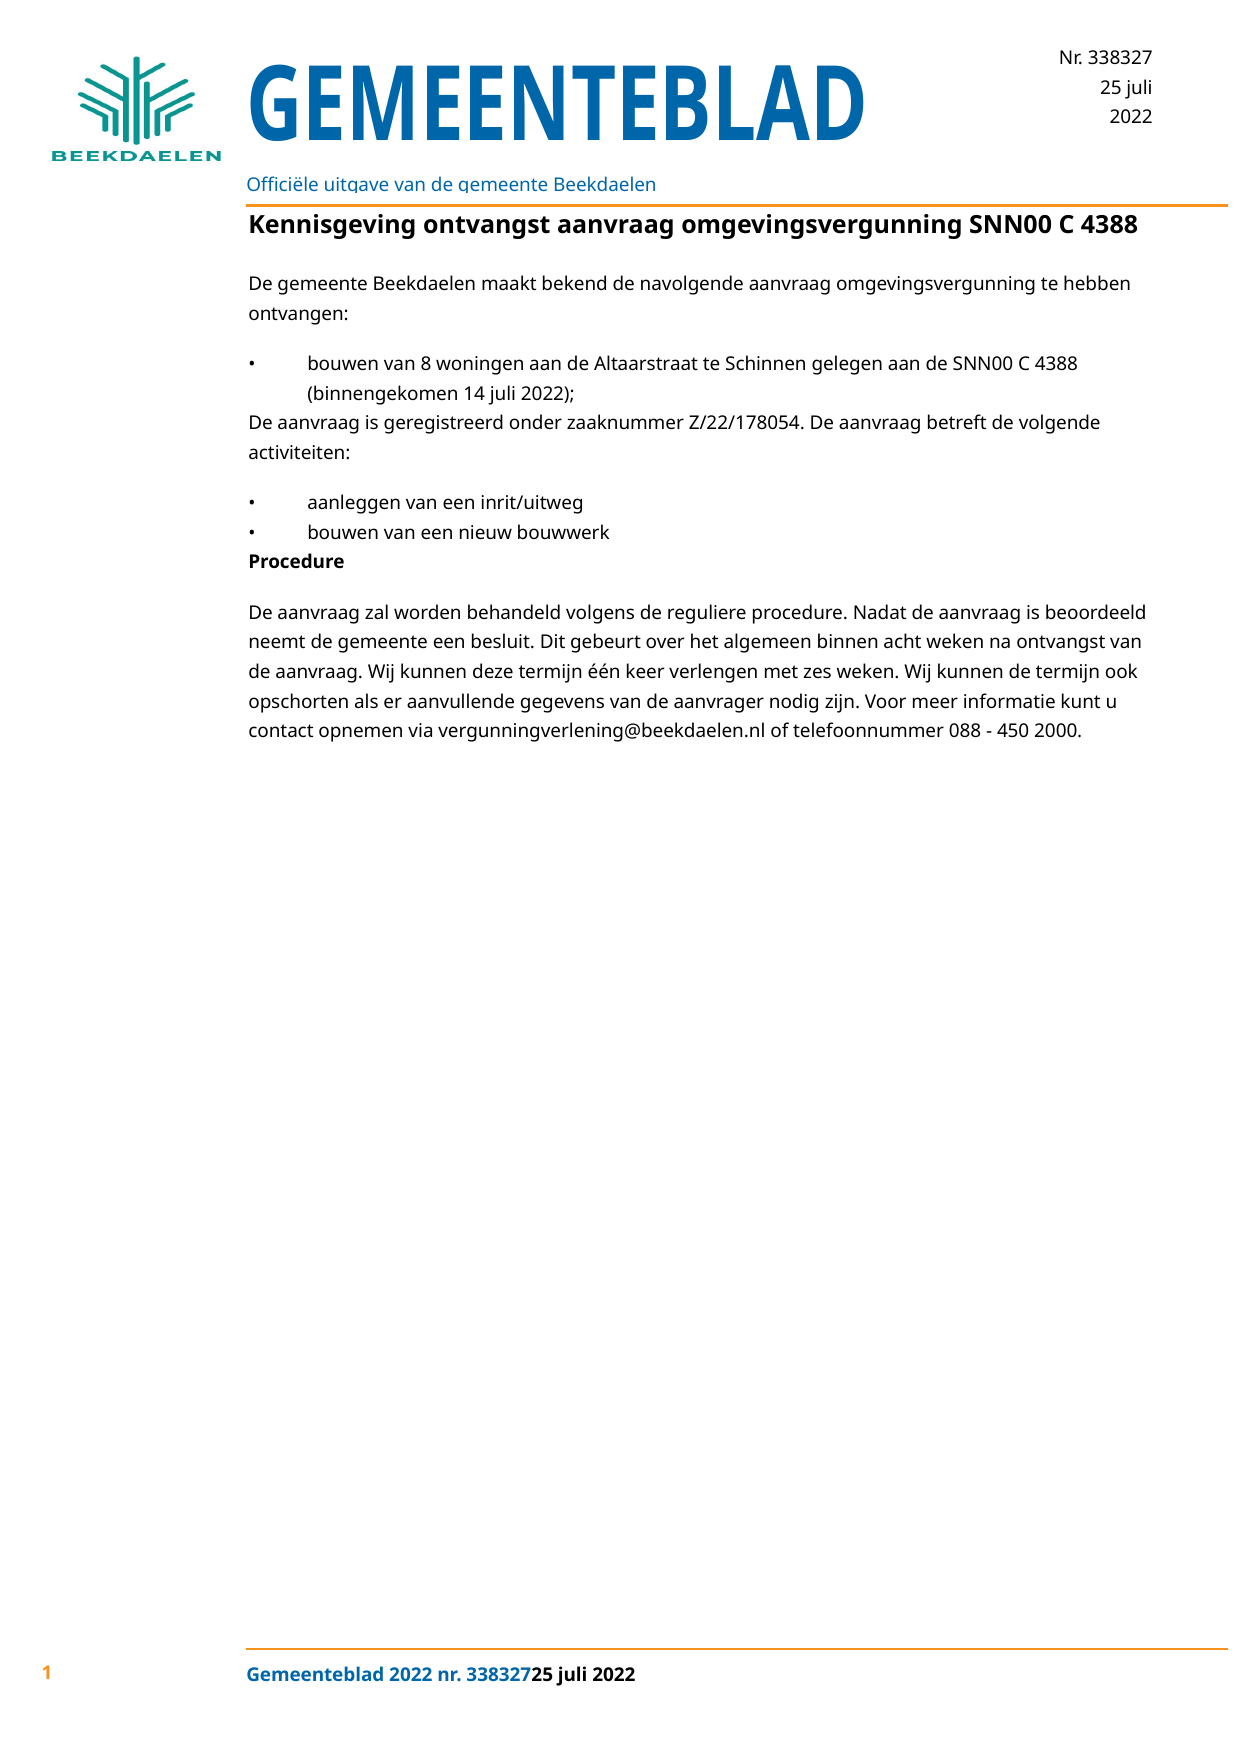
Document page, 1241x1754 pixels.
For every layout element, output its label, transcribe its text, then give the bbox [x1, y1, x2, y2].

text Kennisgeving ontvangst aanvraag omgevingsvergunning SNN00 C 4388 [248, 207, 1152, 241]
text De gemeente Beekdaelen maakt bekend de navolgende aanvraag omgevingsvergunning te hebben ontvangen: [248, 270, 1152, 326]
picture [41, 47, 231, 172]
text Procedure [248, 549, 1152, 574]
list aanleggen van een inrit/uitweg [248, 489, 1152, 515]
text De aanvraag zal worden behandeld volgens de reguliere procedure. Nadat de aanvraag is beoordeeld neemt de gemeente een besluit. Dit gebeurt over het algemeen binnen acht weken na ontvangst van de aanvraag. Wij kunnen deze termijn één keer verlengen met zes weken. Wij kunnen de termijn ook opschorten als er aanvullende gegevens van de aanvrager nodig zijn. Voor meer informatie kunt u contact opnemen via vergunningverlening@beekdaelen.nl of telefoonnummer 088 - 450 2000. [248, 599, 1152, 743]
text De aanvraag is geregistreerd onder zaaknummer Z/22/178054. De aanvraag betreft de volgende activiteiten: [248, 409, 1152, 465]
list bouwen van een nieuw bouwwerk [248, 519, 1152, 545]
list bouwen van 8 woningen aan de Altaarstraat te Schinnen gelegen aan de SNN00 C 4388 (binnengekomen 14 juli 2022); [248, 350, 1152, 406]
